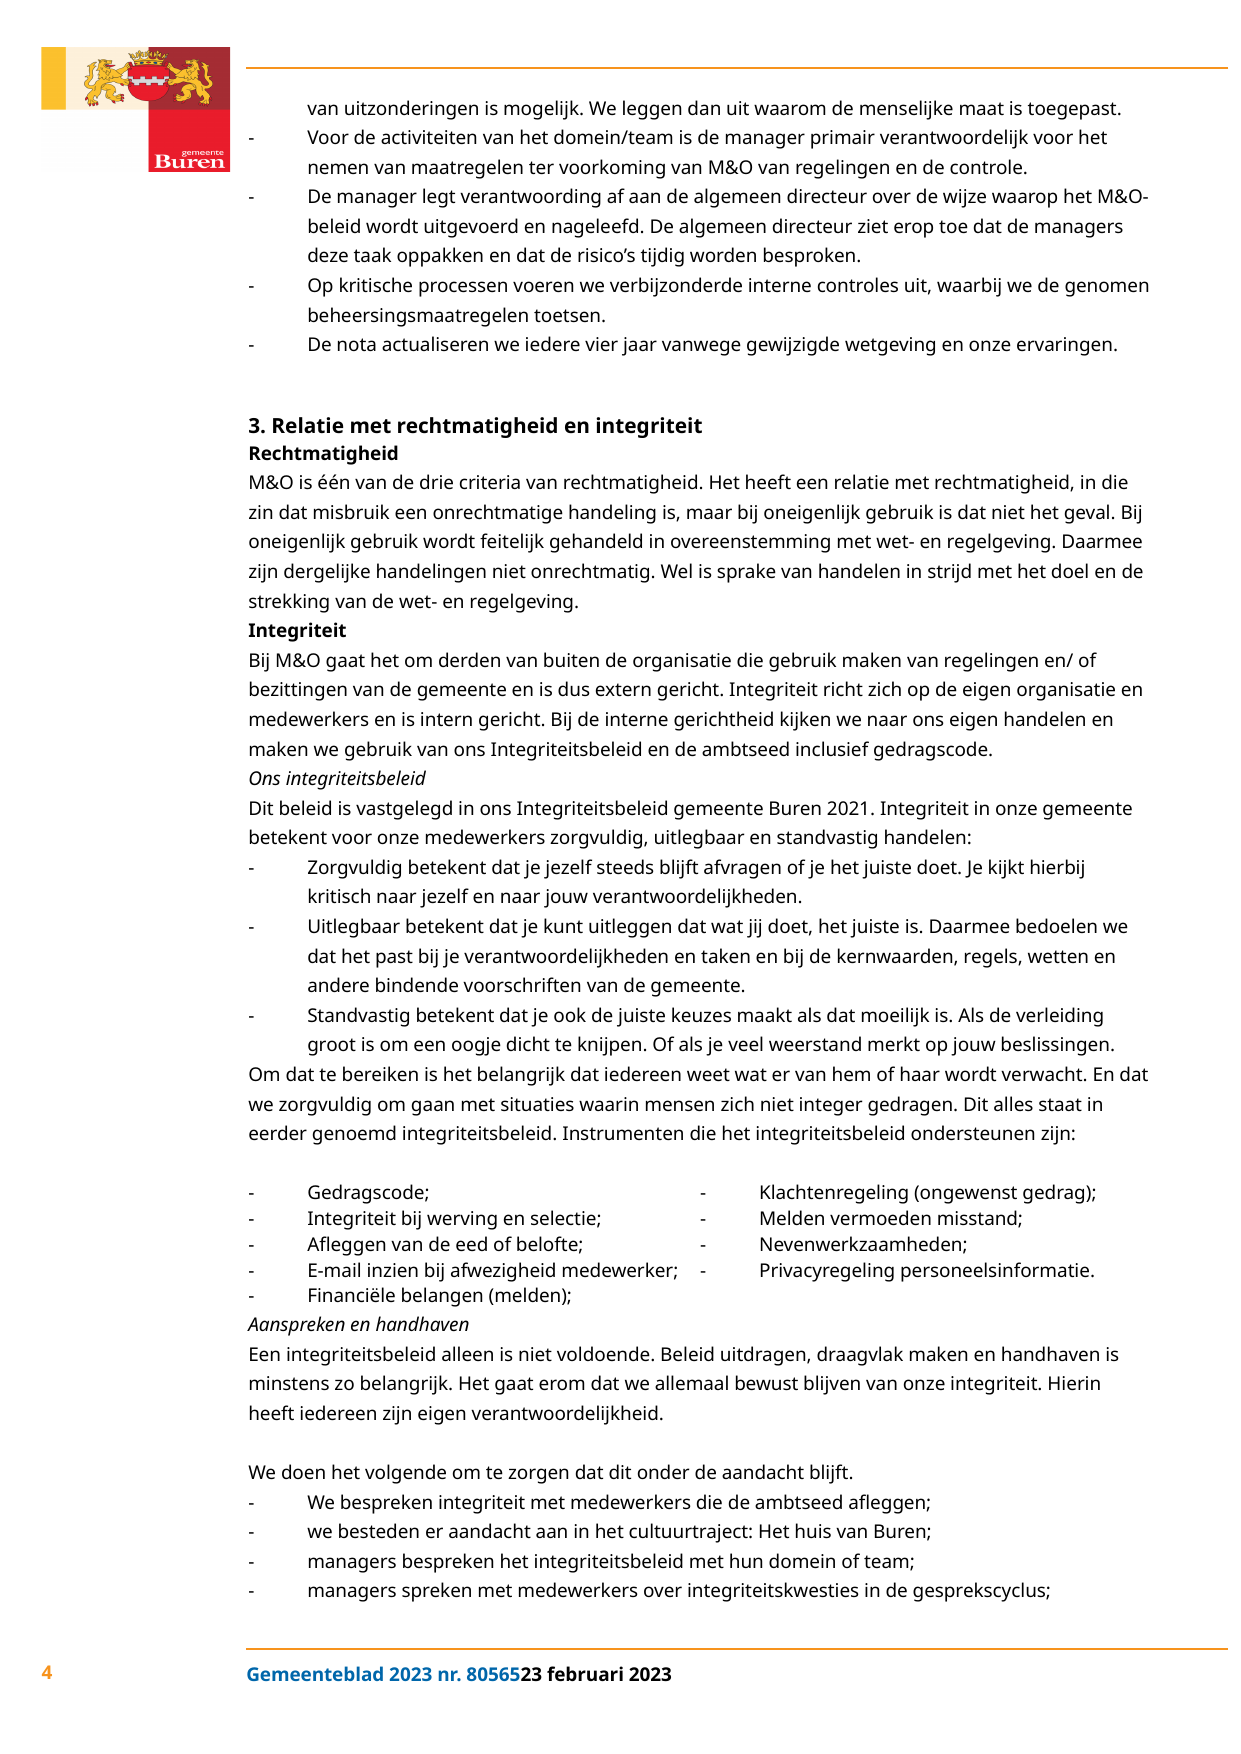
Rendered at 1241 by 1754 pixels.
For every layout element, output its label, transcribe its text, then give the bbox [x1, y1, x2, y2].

table_cell Privacyregeling personeelsinformatie. [700, 1257, 1152, 1282]
list Op kritische processen voeren we verbijzonderde interne controles uit, waarbij we de genomen beheersingsmaatregelen toetsen. [248, 272, 1152, 328]
text Een integriteitsbeleid alleen is niet voldoende. Beleid uitdragen, draagvlak maken en handhaven is minstens zo belangrijk. Het gaat erom dat we allemaal bewust blijven van onze integriteit. Hierin heeft iedereen zijn eigen verantwoordelijkheid. [248, 1341, 1152, 1426]
list We bespreken integriteit met medewerkers die de ambtseed afleggen; [248, 1489, 1152, 1515]
text Integriteit [248, 617, 1152, 643]
table_cell [700, 1283, 1152, 1308]
list Zorgvuldig betekent dat je jezelf steeds blijft afvragen of je het juiste doet. Je kijkt hierbij kritisch naar jezelf en naar jouw verantwoordelijkheden. [248, 854, 1152, 909]
list Uitlegbaar betekent dat je kunt uitleggen dat wat jij doet, het juiste is. Daarmee bedoelen we dat het past bij je verantwoordelijkheden en taken en bij de kernwaarden, regels, wetten en andere bindende voorschriften van de gemeente. [248, 913, 1152, 998]
text Om dat te bereiken is het belangrijk dat iedereen weet wat er van hem of haar wordt verwacht. En dat we zorgvuldig om gaan met situaties waarin mensen zich niet integer gedragen. Dit alles staat in eerder genoemd integriteitsbeleid. Instrumenten die het integriteitsbeleid ondersteunen zijn: [248, 1061, 1152, 1146]
table_cell Integriteit bij werving en selectie; [248, 1205, 700, 1231]
table_cell E-mail inzien bij afwezigheid medewerker; [248, 1257, 700, 1282]
list De manager legt verantwoording af aan de algemeen directeur over de wijze waarop het M&O-beleid wordt uitgevoerd en nageleefd. De algemeen directeur ziet erop toe dat de managers deze taak oppakken en dat de risico’s tijdig worden besproken. [248, 183, 1152, 268]
text Bij M&O gaat het om derden van buiten de organisatie die gebruik maken van regelingen en/ of bezittingen van de gemeente en is dus extern gericht. Integriteit richt zich op de eigen organisatie en medewerkers en is intern gericht. Bij de interne gerichtheid kijken we naar ons eigen handelen en maken we gebruik van ons Integriteitsbeleid en de ambtseed inclusief gedragscode. [248, 647, 1152, 761]
list we besteden er aandacht aan in het cultuurtraject: Het huis van Buren; [248, 1518, 1152, 1544]
list De nota actualiseren we iedere vier jaar vanwege gewijzigde wetgeving en onze ervaringen. [248, 331, 1152, 357]
text Dit beleid is vastgelegd in ons Integriteitsbeleid gemeente Buren 2021. Integriteit in onze gemeente betekent voor onze medewerkers zorgvuldig, uitlegbaar en standvastig handelen: [248, 795, 1152, 850]
list managers spreken met medewerkers over integriteitskwesties in de gesprekscyclus; [248, 1578, 1152, 1603]
list managers bespreken het integriteitsbeleid met hun domein of team; [248, 1548, 1152, 1574]
text Aanspreken en handhaven [248, 1311, 1152, 1337]
table_cell Financiële belangen (melden); [248, 1283, 700, 1308]
text 3. Relatie met rechtmatigheid en integriteit [248, 411, 1152, 440]
table_cell Melden vermoeden misstand; [700, 1205, 1152, 1231]
list Standvastig betekent dat je ook de juiste keuzes maakt als dat moeilijk is. Als de verleiding groot is om een oogje dicht te knijpen. Of als je veel weerstand merkt op jouw beslissingen. [248, 1002, 1152, 1057]
table_header Gedragscode; [248, 1180, 700, 1205]
text Ons integriteitsbeleid [248, 765, 1152, 791]
table_cell Afleggen van de eed of belofte; [248, 1231, 700, 1257]
text We doen het volgende om te zorgen dat dit onder de aandacht blijft. [248, 1459, 1152, 1485]
text M&O is één van de drie criteria van rechtmatigheid. Het heeft een relatie met rechtmatigheid, in die zin dat misbruik een onrechtmatige handeling is, maar bij oneigenlijk gebruik is dat niet het geval. Bij oneigenlijk gebruik wordt feitelijk gehandeld in overeenstemming met wet- en regelgeving. Daarmee zijn dergelijke handelingen niet onrechtmatig. Wel is sprake van handelen in strijd met het doel en de strekking van de wet- en regelgeving. [248, 469, 1152, 613]
table_header Klachtenregeling (ongewenst gedrag); [700, 1180, 1152, 1205]
list Voor de activiteiten van het domein/team is de manager primair verantwoordelijk voor het nemen van maatregelen ter voorkoming van M&O van regelingen en de controle. [248, 124, 1152, 180]
table_cell Nevenwerkzaamheden; [700, 1231, 1152, 1257]
text Rechtmatigheid [248, 440, 1152, 466]
picture [41, 47, 231, 172]
list van uitzonderingen is mogelijk. We leggen dan uit waarom de menselijke maat is toegepast. [248, 95, 1152, 121]
